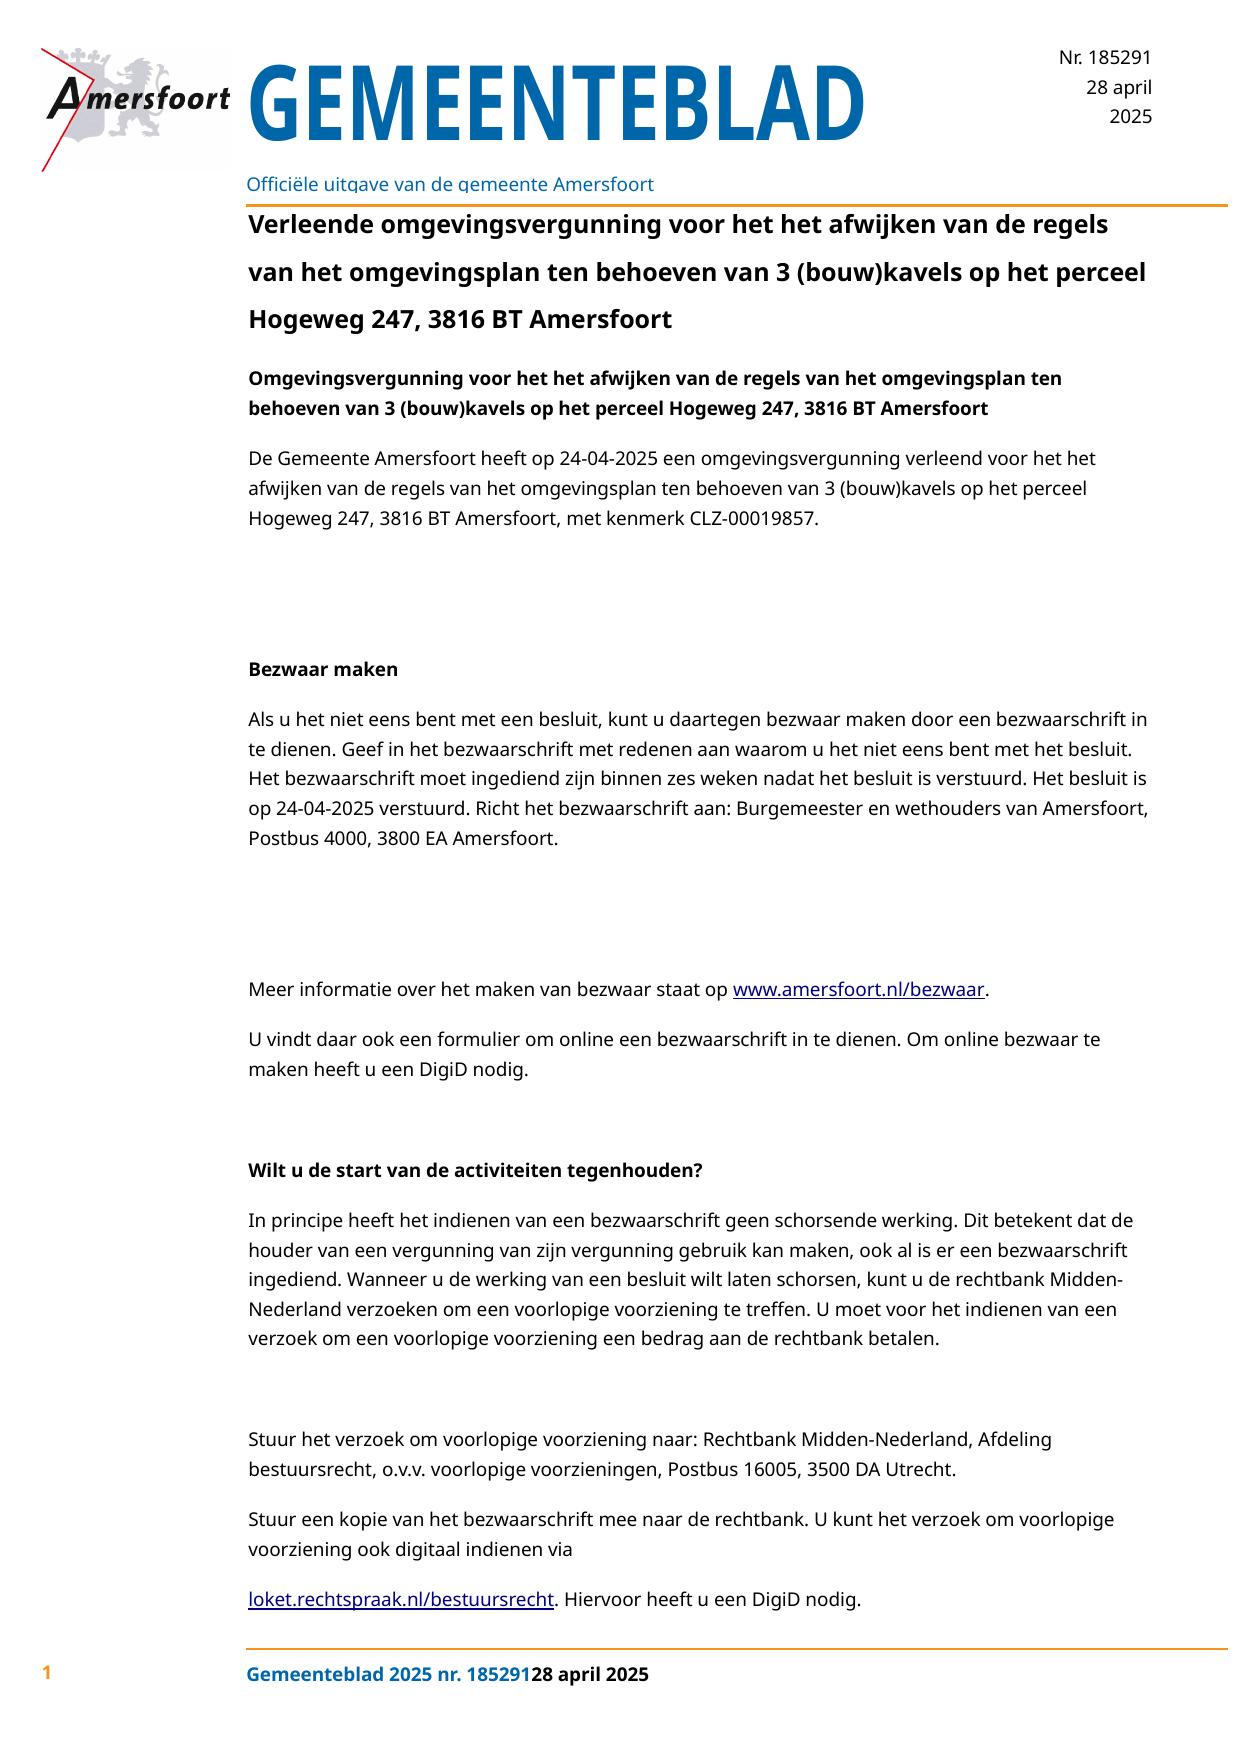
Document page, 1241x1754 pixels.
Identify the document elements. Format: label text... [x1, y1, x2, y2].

text Stuur het verzoek om voorlopige voorziening naar: Rechtbank Midden-Nederland, Afdeling bestuursrecht, o.v.v. voorlopige voorzieningen, Postbus 16005, 3500 DA Utrecht. [248, 1426, 1152, 1482]
text In principe heeft het indienen van een bezwaarschrift geen schorsende werking. Dit betekent dat de houder van een vergunning van zijn vergunning gebruik kan maken, ook al is er een bezwaarschrift ingediend. Wanneer u de werking van een besluit wilt laten schorsen, kunt u de rechtbank Midden-Nederland verzoeken om een voorlopige voorziening te treffen. U moet voor het indienen van een verzoek om een voorlopige voorziening een bedrag aan de rechtbank betalen. [248, 1207, 1152, 1351]
text U vindt daar ook een formulier om online een bezwaarschrift in te dienen. Om online bezwaar te maken heeft u een DigiD nodig. [248, 1026, 1152, 1082]
text loket.rechtspraak.nl/bestuursrecht. Hiervoor heeft u een DigiD nodig. [248, 1586, 1152, 1612]
text De Gemeente Amersfoort heeft op 24-04-2025 een omgevingsvergunning verleend voor het het afwijken van de regels van het omgevingsplan ten behoeven van 3 (bouw)kavels op het perceel Hogeweg 247, 3816 BT Amersfoort, met kenmerk CLZ-00019857. [248, 446, 1152, 530]
text Meer informatie over het maken van bezwaar staat op www.amersfoort.nl/bezwaar. [248, 976, 1152, 1002]
text Stuur een kopie van het bezwaarschrift mee naar de rechtbank. U kunt het verzoek om voorlopige voorziening ook digitaal indienen via [248, 1506, 1152, 1562]
text Wilt u de start van de activiteiten tegenhouden? [248, 1157, 1152, 1182]
text Als u het niet eens bent met een besluit, kunt u daartegen bezwaar maken door een bezwaarschrift in te dienen. Geef in het bezwaarschrift met redenen aan waarom u het niet eens bent met het besluit. Het bezwaarschrift moet ingediend zijn binnen zes weken nadat het besluit is verstuurd. Het besluit is op 24-04-2025 verstuurd. Richt het bezwaarschrift aan: Burgemeester en wethouders van Amersfoort, Postbus 4000, 3800 EA Amersfoort. [248, 706, 1152, 850]
text Verleende omgevingsvergunning voor het het afwijken van de regels van het omgevingsplan ten behoeven van 3 (bouw)kavels op het perceel Hogeweg 247, 3816 BT Amersfoort [248, 207, 1152, 336]
text Omgevingsvergunning voor het het afwijken van de regels van het omgevingsplan ten behoeven van 3 (bouw)kavels op het perceel Hogeweg 247, 3816 BT Amersfoort [248, 366, 1152, 421]
picture [41, 47, 231, 172]
text Bezwaar maken [248, 656, 1152, 682]
